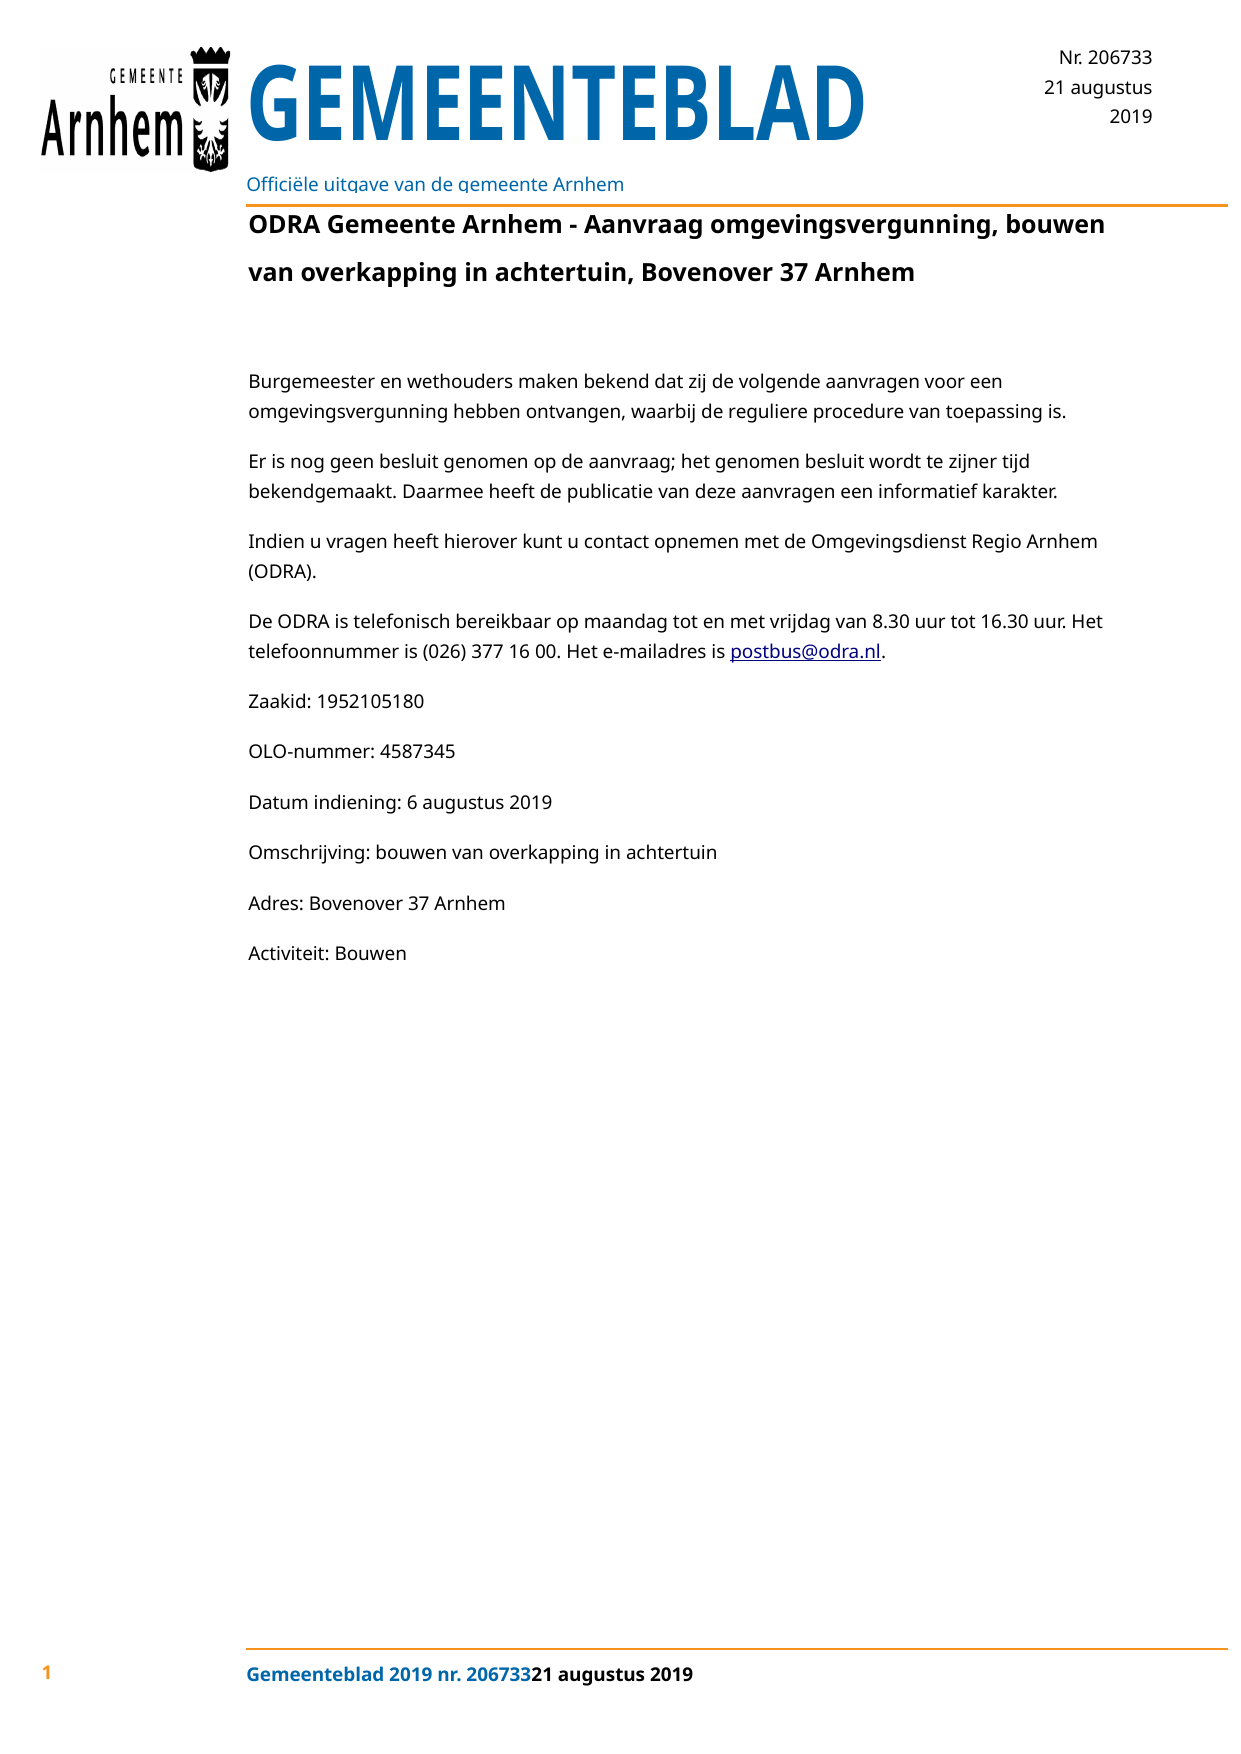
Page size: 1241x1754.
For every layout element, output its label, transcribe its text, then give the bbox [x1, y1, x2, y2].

picture [41, 47, 231, 172]
text Indien u vragen heeft hierover kunt u contact opnemen met de Omgevingsdienst Regio Arnhem (ODRA). [248, 528, 1152, 584]
text Datum indiening: 6 augustus 2019 [248, 789, 1152, 815]
text ODRA Gemeente Arnhem - Aanvraag omgevingsvergunning, bouwen van overkapping in achtertuin, Bovenover 37 Arnhem [248, 207, 1152, 288]
text Burgemeester en wethouders maken bekend dat zij de volgende aanvragen voor een omgevingsvergunning hebben ontvangen, waarbij de reguliere procedure van toepassing is. [248, 368, 1152, 424]
text Omschrijving: bouwen van overkapping in achtertuin [248, 839, 1152, 865]
text Er is nog geen besluit genomen op de aanvraag; het genomen besluit wordt te zijner tijd bekendgemaakt. Daarmee heeft de publicatie van deze aanvragen een informatief karakter. [248, 448, 1152, 504]
text Zaakid: 1952105180 [248, 688, 1152, 714]
text Adres: Bovenover 37 Arnhem [248, 890, 1152, 916]
text Activiteit: Bouwen [248, 940, 1152, 966]
text De ODRA is telefonisch bereikbaar op maandag tot en met vrijdag van 8.30 uur tot 16.30 uur. Het telefoonnummer is (026) 377 16 00. Het e-mailadres is postbus@odra.nl. [248, 608, 1152, 664]
text OLO-nummer: 4587345 [248, 739, 1152, 764]
